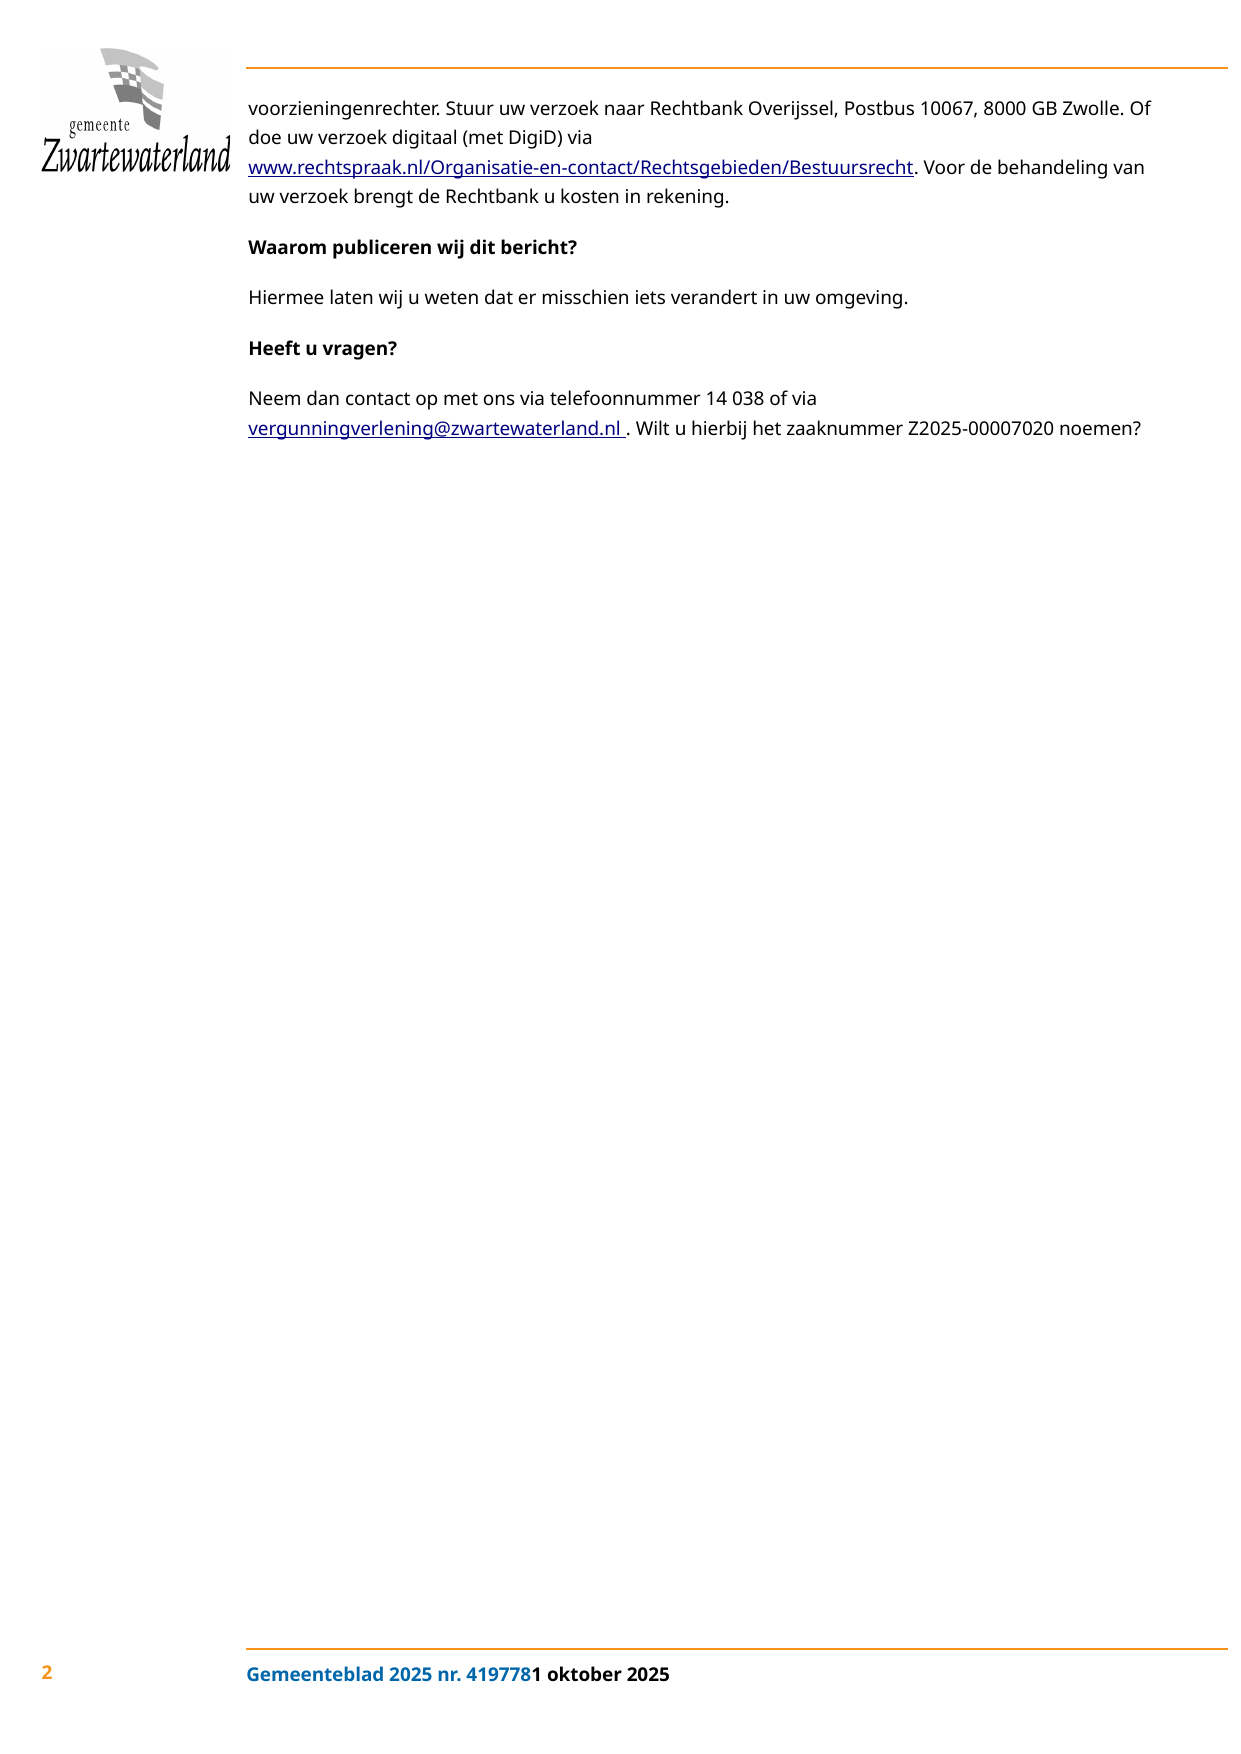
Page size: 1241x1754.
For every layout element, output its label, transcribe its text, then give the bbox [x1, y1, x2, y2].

text Neem dan contact op met ons via telefoonnummer 14 038 of via vergunningverlening@zwartewaterland.nl . Wilt u hierbij het zaaknummer Z2025-00007020 noemen? [248, 385, 1152, 441]
text Heeft u vragen? [248, 335, 1152, 361]
picture [41, 47, 231, 172]
text Waarom publiceren wij dit bericht? [248, 234, 1152, 260]
text Hiermee laten wij u weten dat er misschien iets verandert in uw omgeving. [248, 284, 1152, 310]
text voorzieningenrechter. Stuur uw verzoek naar Rechtbank Overijssel, Postbus 10067, 8000 GB Zwolle. Of doe uw verzoek digitaal (met DigiD) via www.rechtspraak.nl/Organisatie-en-contact/Rechtsgebieden/Bestuursrecht. Voor de behandeling van uw verzoek brengt de Rechtbank u kosten in rekening. [248, 95, 1152, 209]
